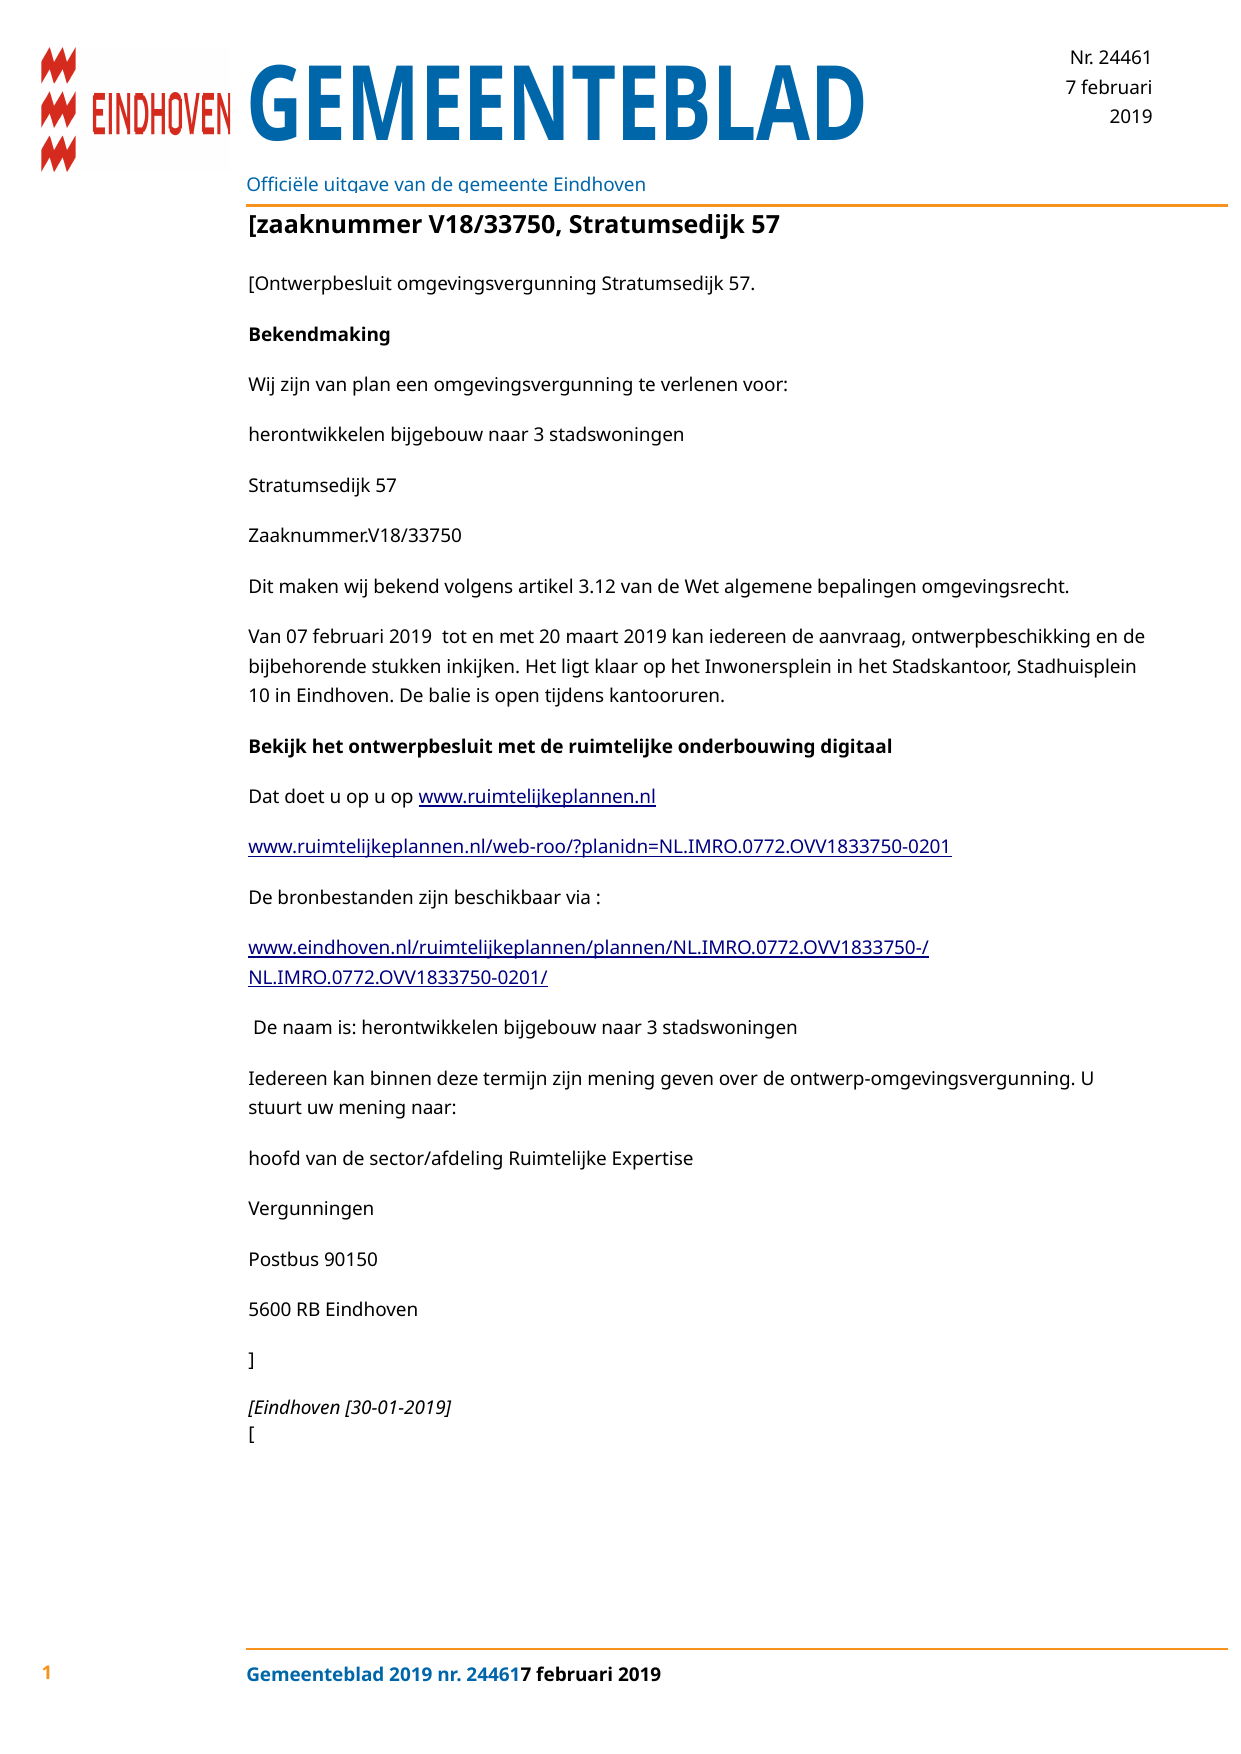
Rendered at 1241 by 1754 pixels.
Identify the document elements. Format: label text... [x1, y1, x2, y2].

text hoofd van de sector/afdeling Ruimtelijke Expertise [248, 1145, 1152, 1171]
picture [41, 47, 231, 172]
text Postbus 90150 [248, 1246, 1152, 1271]
text Wij zijn van plan een omgevingsvergunning te verlenen voor: [248, 371, 1152, 397]
text www.eindhoven.nl/ruimtelijkeplannen/plannen/NL.IMRO.0772.OVV1833750-/NL.IMRO.0772.OVV1833750-0201/ [248, 934, 1152, 990]
text De naam is: herontwikkelen bijgebouw naar 3 stadswoningen [248, 1014, 1152, 1040]
text Stratumsedijk 57 [248, 472, 1152, 498]
text 5600 RB Eindhoven [248, 1296, 1152, 1322]
text De bronbestanden zijn beschikbaar via : [248, 884, 1152, 910]
text Dat doet u op u op www.ruimtelijkeplannen.nl [248, 783, 1152, 809]
text Bekendmaking [248, 321, 1152, 346]
text Zaaknummer.V18/33750 [248, 522, 1152, 548]
text [ [248, 1420, 1152, 1446]
text Dit maken wij bekend volgens artikel 3.12 van de Wet algemene bepalingen omgevingsrecht. [248, 573, 1152, 598]
text Iedereen kan binnen deze termijn zijn mening geven over de ontwerp-omgevingsvergunning. U stuurt uw mening naar: [248, 1065, 1152, 1120]
text ] [248, 1347, 1152, 1372]
text Van 07 februari 2019 tot en met 20 maart 2019 kan iedereen de aanvraag, ontwerpbeschikking en de bijbehorende stukken inkijken. Het ligt klaar op het Inwonersplein in het Stadskantoor, Stadhuisplein 10 in Eindhoven. De balie is open tijdens kantooruren. [248, 623, 1152, 708]
text www.ruimtelijkeplannen.nl/web-roo/?planidn=NL.IMRO.0772.OVV1833750-0201 [248, 834, 1152, 859]
text Vergunningen [248, 1195, 1152, 1221]
text herontwikkelen bijgebouw naar 3 stadswoningen [248, 422, 1152, 447]
text [Ontwerpbesluit omgevingsvergunning Stratumsedijk 57. [248, 270, 1152, 296]
text [Eindhoven [30-01-2019] [248, 1394, 1152, 1420]
text [zaaknummer V18/33750, Stratumsedijk 57 [248, 207, 1152, 241]
text Bekijk het ontwerpbesluit met de ruimtelijke onderbouwing digitaal [248, 733, 1152, 758]
